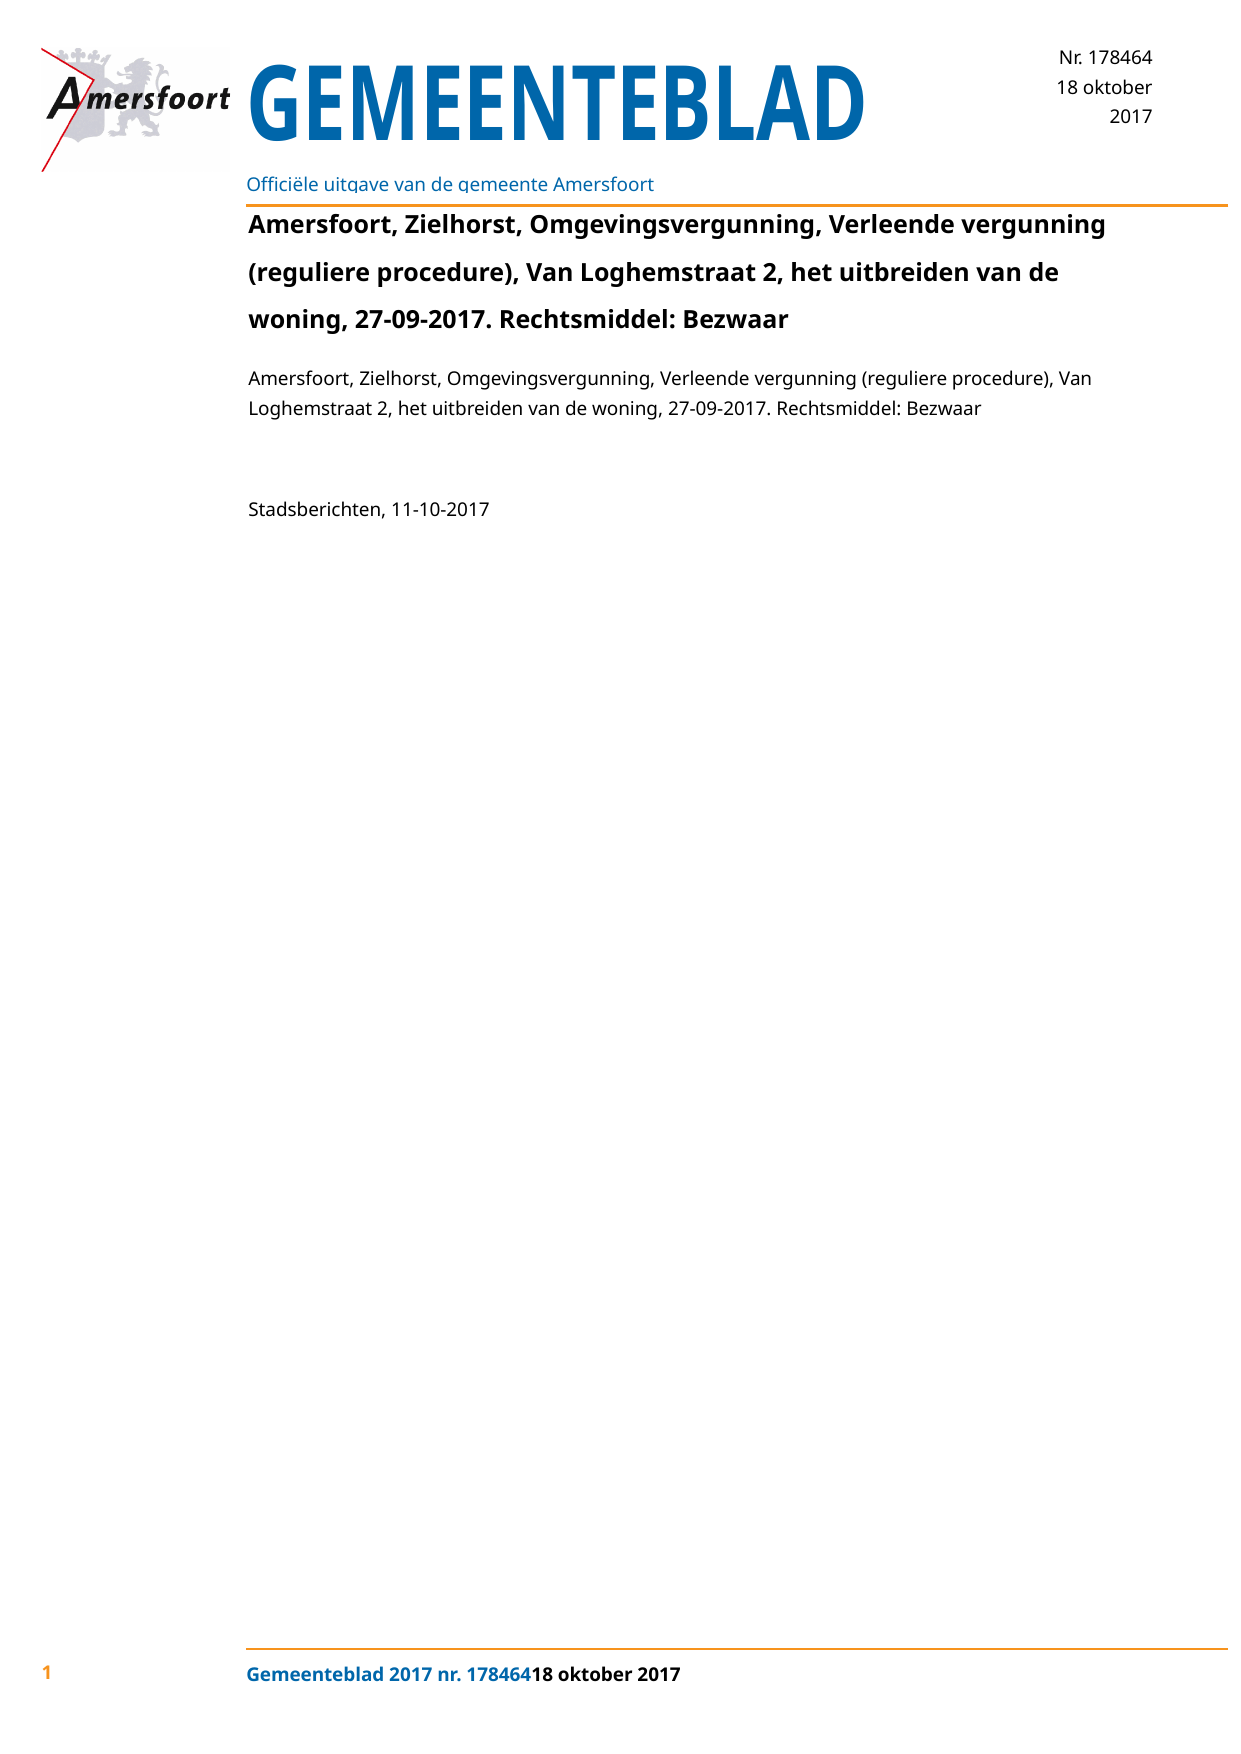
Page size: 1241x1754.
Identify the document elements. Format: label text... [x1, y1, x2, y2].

text Stadsberichten, 11-10-2017 [248, 496, 1152, 522]
text Amersfoort, Zielhorst, Omgevingsvergunning, Verleende vergunning (reguliere procedure), Van Loghemstraat 2, het uitbreiden van de woning, 27-09-2017. Rechtsmiddel: Bezwaar [248, 366, 1152, 421]
text Amersfoort, Zielhorst, Omgevingsvergunning, Verleende vergunning (reguliere procedure), Van Loghemstraat 2, het uitbreiden van de woning, 27-09-2017. Rechtsmiddel: Bezwaar [248, 207, 1152, 336]
picture [41, 47, 231, 172]
